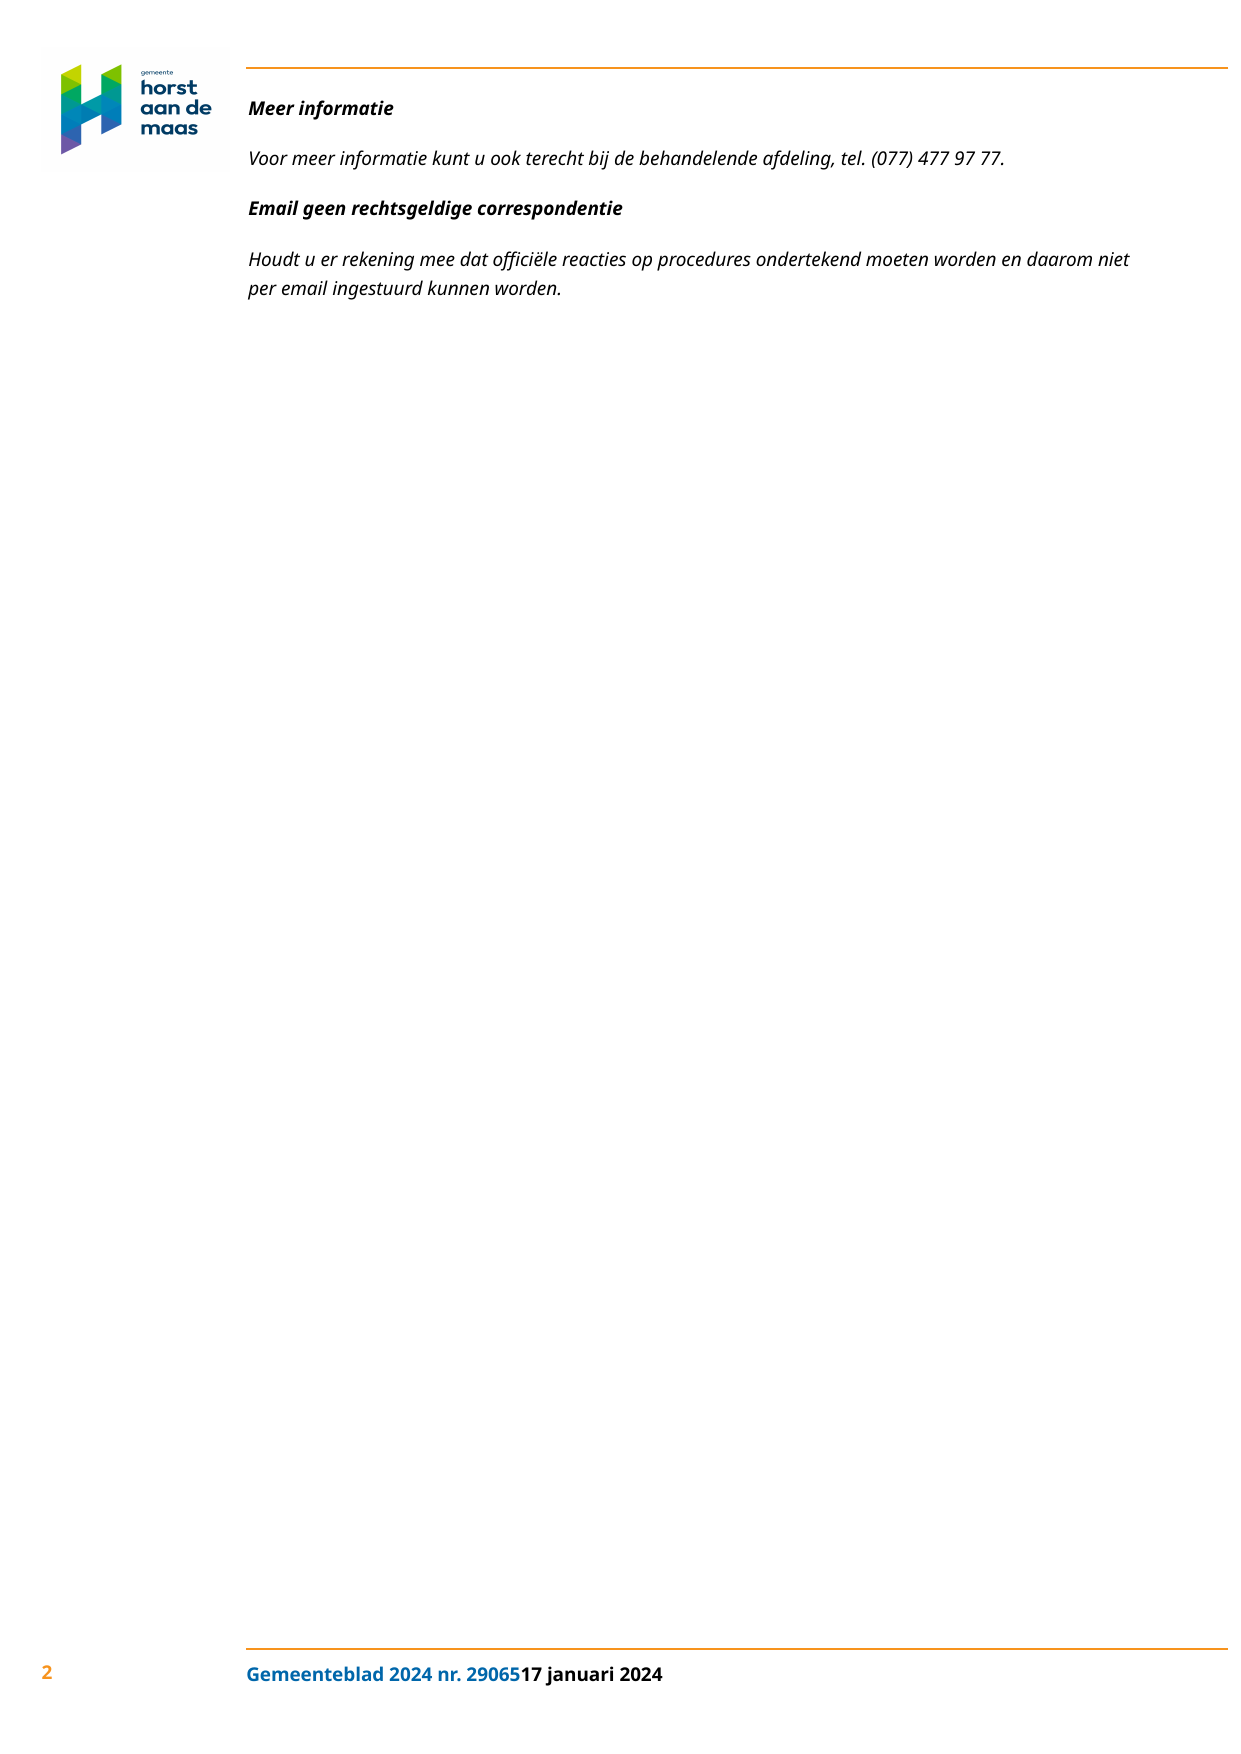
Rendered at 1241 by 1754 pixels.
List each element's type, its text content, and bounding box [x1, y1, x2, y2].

text Voor meer informatie kunt u ook terecht bij de behandelende afdeling, tel. (077) 477 97 77. [248, 145, 1152, 171]
text Email geen rechtsgeldige correspondentie [248, 196, 1152, 221]
text Meer informatie [248, 95, 1152, 121]
text Houdt u er rekening mee dat officiële reacties op procedures ondertekend moeten worden en daarom niet per email ingestuurd kunnen worden. [248, 246, 1152, 301]
picture [41, 47, 231, 172]
